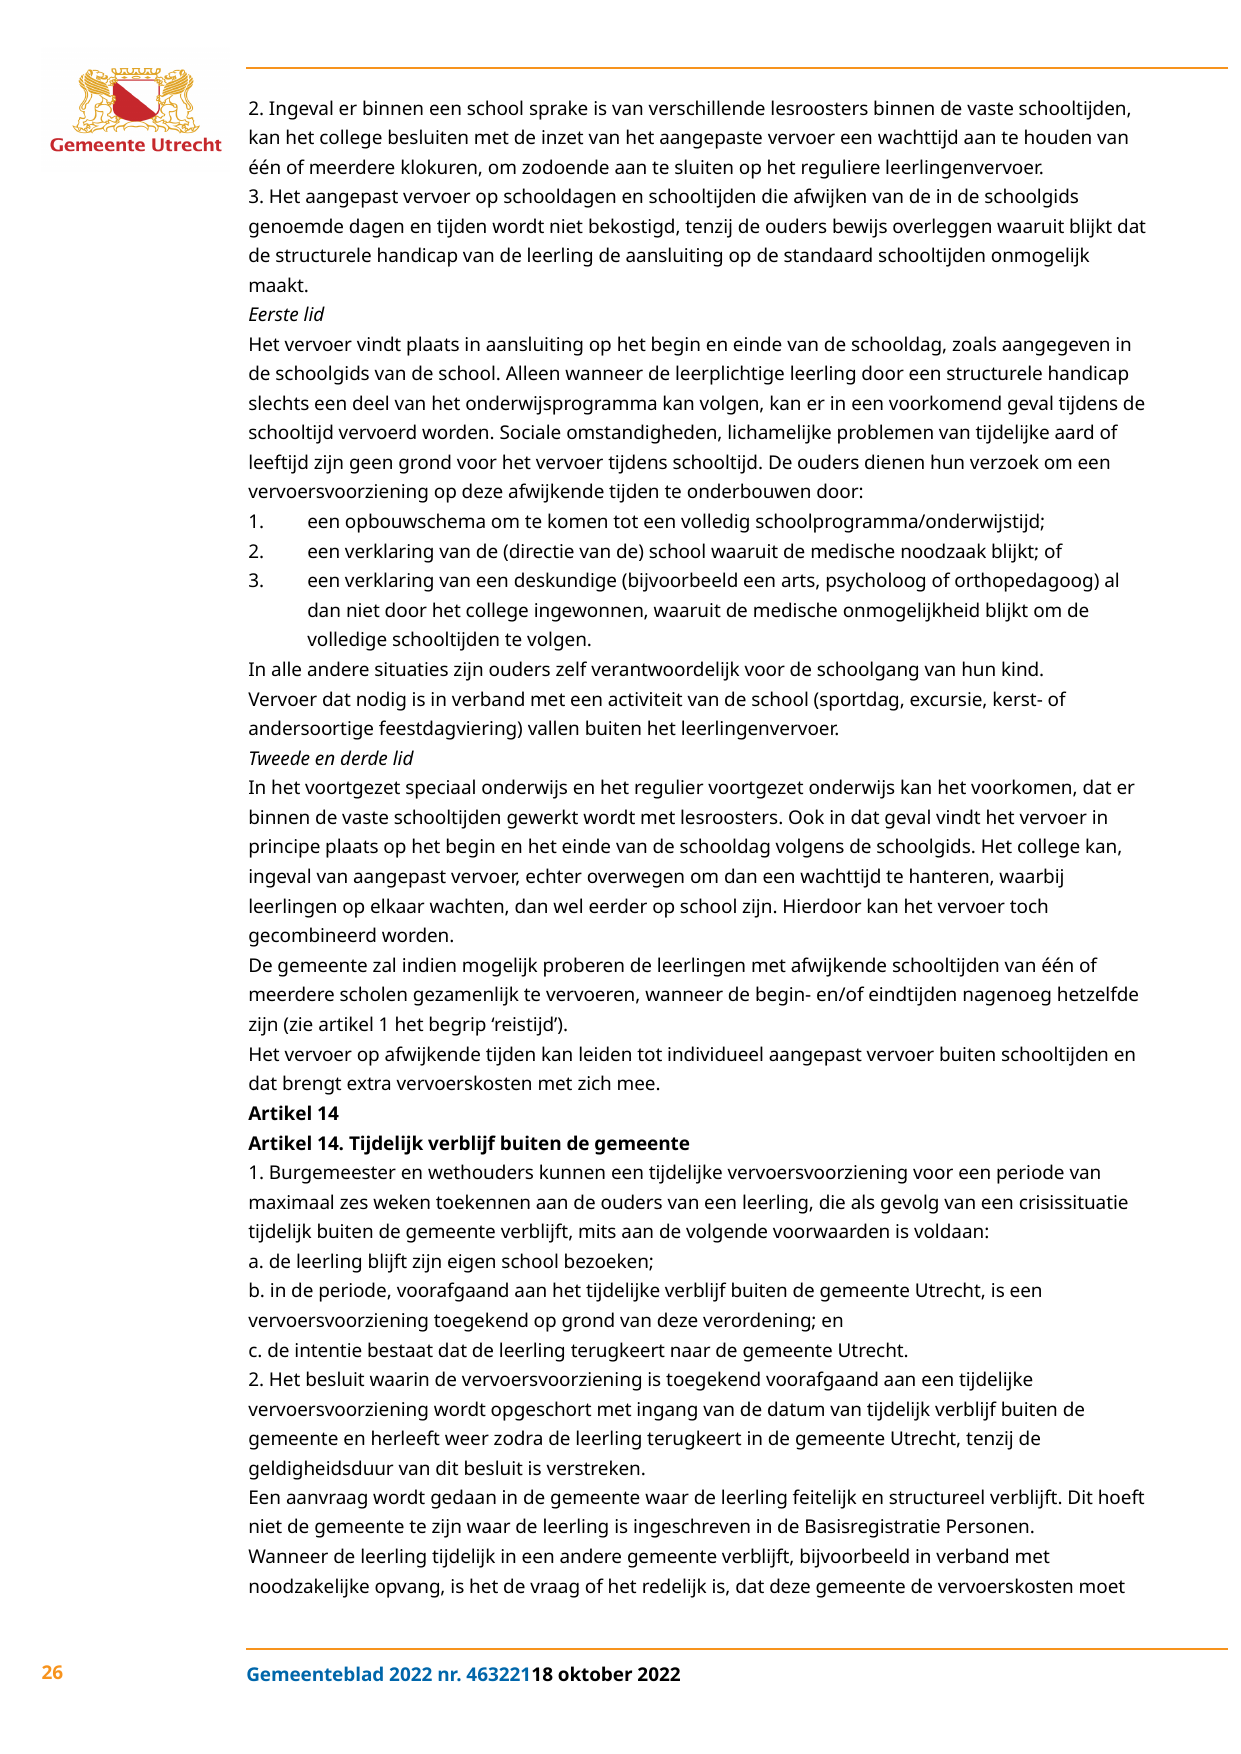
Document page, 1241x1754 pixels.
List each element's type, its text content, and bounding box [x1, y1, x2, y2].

text Eerste lid [248, 301, 1152, 327]
text Wanneer de leerling tijdelijk in een andere gemeente verblijft, bijvoorbeeld in verband met noodzakelijke opvang, is het de vraag of het redelijk is, dat deze gemeente de vervoerskosten moet [248, 1543, 1152, 1598]
list een opbouwschema om te komen tot een volledig schoolprogramma/onderwijstijd; [248, 508, 1152, 534]
text Het vervoer op afwijkende tijden kan leiden tot individueel aangepast vervoer buiten schooltijden en dat brengt extra vervoerskosten met zich mee. [248, 1041, 1152, 1096]
text Het vervoer vindt plaats in aansluiting op het begin en einde van de schooldag, zoals aangegeven in de schoolgids van de school. Alleen wanneer de leerplichtige leerling door een structurele handicap slechts een deel van het onderwijsprogramma kan volgen, kan er in een voorkomend geval tijdens de schooltijd vervoerd worden. Sociale omstandigheden, lichamelijke problemen van tijdelijke aard of leeftijd zijn geen grond voor het vervoer tijdens schooltijd. De ouders dienen hun verzoek om een vervoersvoorziening op deze afwijkende tijden te onderbouwen door: [248, 331, 1152, 504]
list een verklaring van de (directie van de) school waaruit de medische noodzaak blijkt; of [248, 538, 1152, 564]
table_header 2. Ingeval er binnen een school sprake is van verschillende lesroosters binnen de vaste schooltijden, kan het college besluiten met de inzet van het aangepaste vervoer een wachttijd aan te houden van één of meerdere klokuren, om zodoende aan te sluiten op het reguliere leerlingenvervoer. 3. Het aangepast vervoer op schooldagen en schooltijden die afwijken van de in de schoolgids genoemde dagen en tijden wordt niet bekostigd, tenzij de ouders bewijs overleggen waaruit blijkt dat de structurele handicap van de leerling de aansluiting op de standaard schooltijden onmogelijk maakt. [248, 95, 1152, 298]
list een verklaring van een deskundige (bijvoorbeeld een arts, psycholoog of orthopedagoog) al dan niet door het college ingewonnen, waaruit de medische onmogelijkheid blijkt om de volledige schooltijden te volgen. [248, 567, 1152, 652]
text In het voortgezet speciaal onderwijs en het regulier voortgezet onderwijs kan het voorkomen, dat er binnen de vaste schooltijden gewerkt wordt met lesroosters. Ook in dat geval vindt het vervoer in principe plaats op het begin en het einde van de schooldag volgens de schoolgids. Het college kan, ingeval van aangepast vervoer, echter overwegen om dan een wachttijd te hanteren, waarbij leerlingen op elkaar wachten, dan wel eerder op school zijn. Hierdoor kan het vervoer toch gecombineerd worden. [248, 774, 1152, 948]
picture [41, 47, 231, 172]
table_header Artikel 14. Tijdelijk verblijf buiten de gemeente 1. Burgemeester en wethouders kunnen een tijdelijke vervoersvoorziening voor een periode van maximaal zes weken toekennen aan de ouders van een leerling, die als gevolg van een crisissituatie tijdelijk buiten de gemeente verblijft, mits aan de volgende voorwaarden is voldaan: a. de leerling blijft zijn eigen school bezoeken; b. in de periode, voorafgaand aan het tijdelijke verblijf buiten de gemeente Utrecht, is een vervoersvoorziening toegekend op grond van deze verordening; en c. de intentie bestaat dat de leerling terugkeert naar de gemeente Utrecht. 2. Het besluit waarin de vervoersvoorziening is toegekend voorafgaand aan een tijdelijke vervoersvoorziening wordt opgeschort met ingang van de datum van tijdelijk verblijf buiten de gemeente en herleeft weer zodra de leerling terugkeert in de gemeente Utrecht, tenzij de geldigheidsduur van dit besluit is verstreken. [248, 1130, 1152, 1481]
text Een aanvraag wordt gedaan in de gemeente waar de leerling feitelijk en structureel verblijft. Dit hoeft niet de gemeente te zijn waar de leerling is ingeschreven in de Basisregistratie Personen. [248, 1484, 1152, 1539]
text In alle andere situaties zijn ouders zelf verantwoordelijk voor de schoolgang van hun kind. [248, 656, 1152, 682]
text Artikel 14 [248, 1100, 1152, 1126]
text Tweede en derde lid [248, 745, 1152, 771]
text Vervoer dat nodig is in verband met een activiteit van de school (sportdag, excursie, kerst- of andersoortige feestdagviering) vallen buiten het leerlingenvervoer. [248, 686, 1152, 741]
text De gemeente zal indien mogelijk proberen de leerlingen met afwijkende schooltijden van één of meerdere scholen gezamenlijk te vervoeren, wanneer de begin- en/of eindtijden nagenoeg hetzelfde zijn (zie artikel 1 het begrip ‘reistijd’). [248, 952, 1152, 1037]
